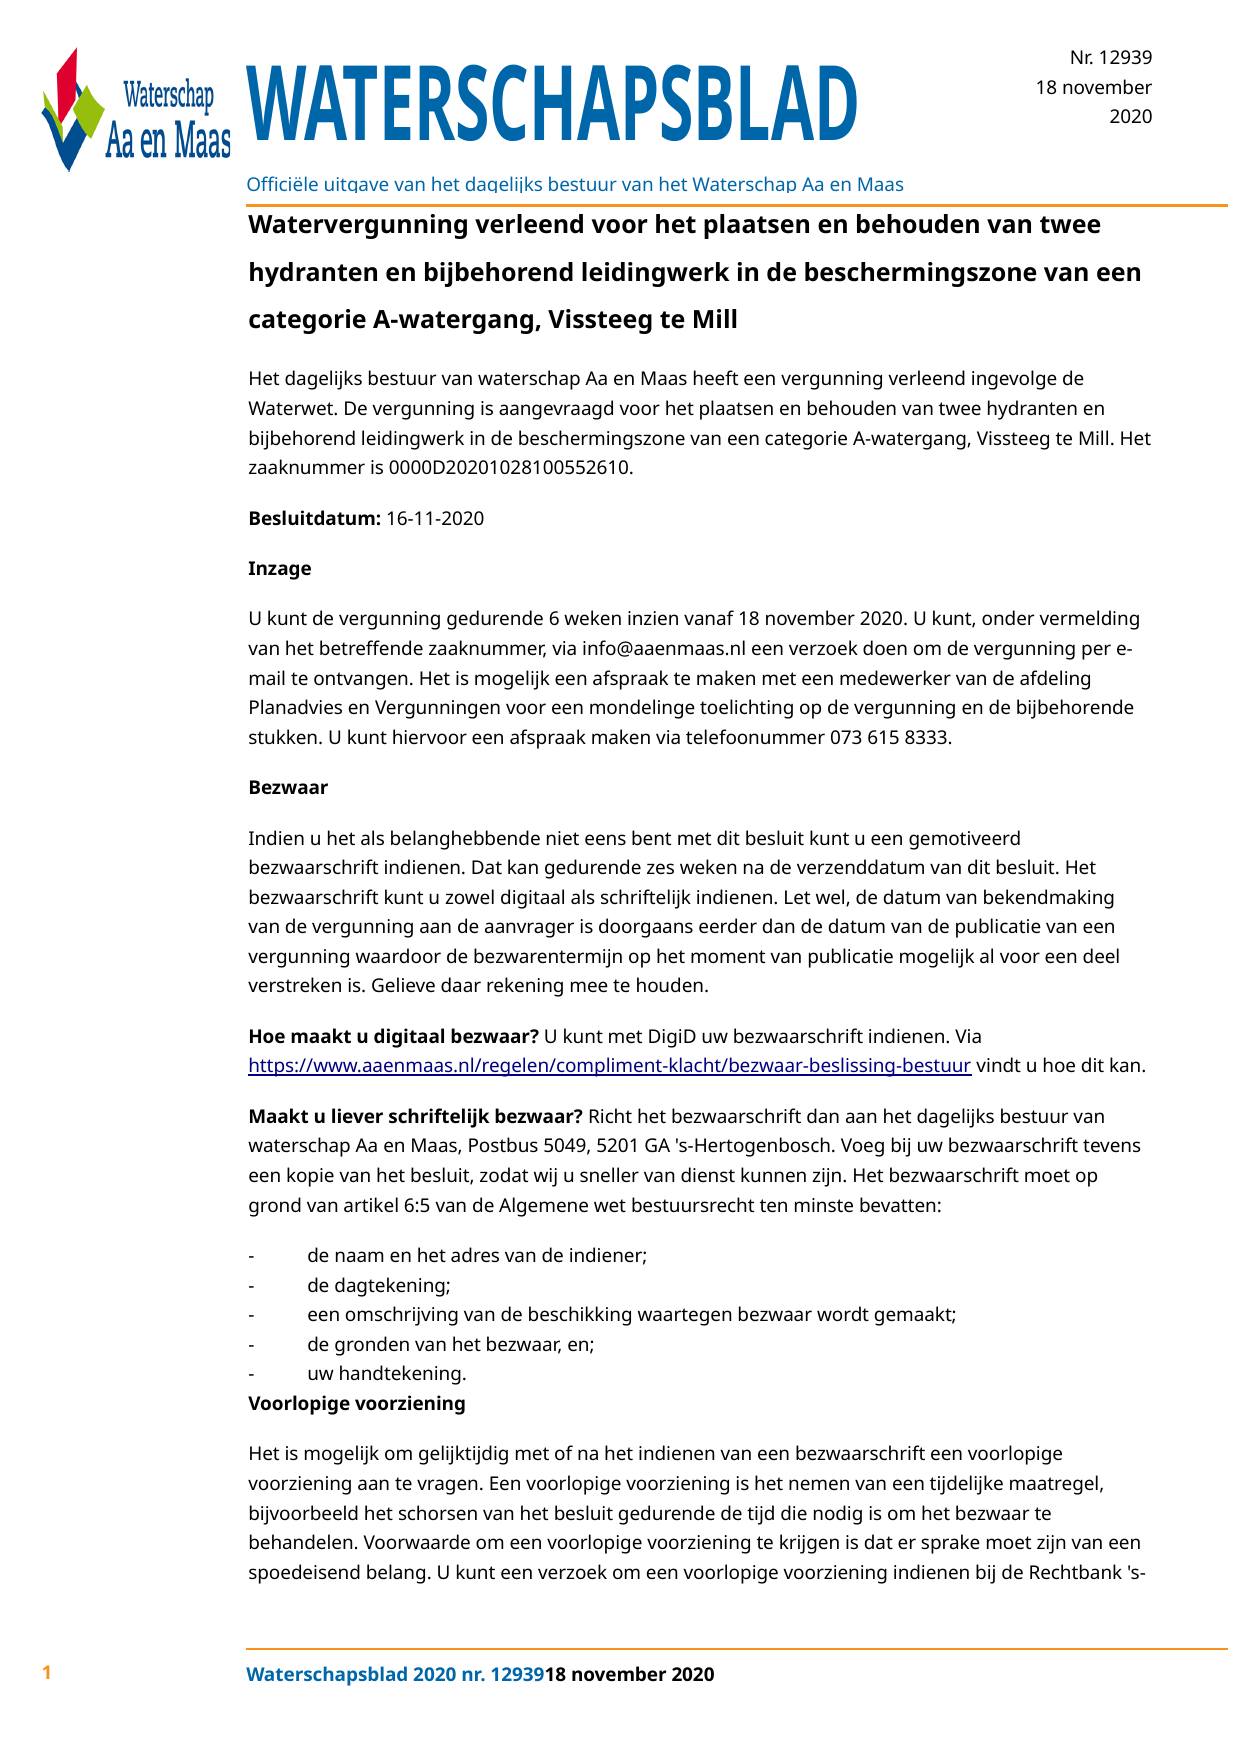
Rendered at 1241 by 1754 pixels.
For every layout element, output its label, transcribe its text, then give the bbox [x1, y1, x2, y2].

text Voorlopige voorziening [248, 1390, 1152, 1416]
text U kunt de vergunning gedurende 6 weken inzien vanaf 18 november 2020. U kunt, onder vermelding van het betreffende zaaknummer, via info@aaenmaas.nl een verzoek doen om de vergunning per e-mail te ontvangen. Het is mogelijk een afspraak te maken met een medewerker van de afdeling Planadvies en Vergunningen voor een mondelinge toelichting op de vergunning en de bijbehorende stukken. U kunt hiervoor een afspraak maken via telefoonummer 073 615 8333. [248, 606, 1152, 749]
list uw handtekening. [248, 1361, 1152, 1386]
text Besluitdatum: 16-11-2020 [248, 505, 1152, 530]
list een omschrijving van de beschikking waartegen bezwaar wordt gemaakt; [248, 1301, 1152, 1327]
text Inzage [248, 555, 1152, 581]
text Maakt u liever schriftelijk bezwaar? Richt het bezwaarschrift dan aan het dagelijks bestuur van waterschap Aa en Maas, Postbus 5049, 5201 GA 's-Hertogenbosch. Voeg bij uw bezwaarschrift tevens een kopie van het besluit, zodat wij u sneller van dienst kunnen zijn. Het bezwaarschrift moet op grond van artikel 6:5 van de Algemene wet bestuursrecht ten minste bevatten: [248, 1103, 1152, 1217]
list de dagtekening; [248, 1272, 1152, 1297]
list de gronden van het bezwaar, en; [248, 1331, 1152, 1357]
picture [41, 47, 231, 172]
text Hoe maakt u digitaal bezwaar? U kunt met DigiD uw bezwaarschrift indienen. Via https://www.aaenmaas.nl/regelen/compliment-klacht/bezwaar-beslissing-bestuur vindt u hoe dit kan. [248, 1023, 1152, 1078]
text Bezwaar [248, 774, 1152, 800]
list de naam en het adres van de indiener; [248, 1242, 1152, 1268]
text Indien u het als belanghebbende niet eens bent met dit besluit kunt u een gemotiveerd bezwaarschrift indienen. Dat kan gedurende zes weken na de verzenddatum van dit besluit. Het bezwaarschrift kunt u zowel digitaal als schriftelijk indienen. Let wel, de datum van bekendmaking van de vergunning aan de aanvrager is doorgaans eerder dan de datum van de publicatie van een vergunning waardoor de bezwarentermijn op het moment van publicatie mogelijk al voor een deel verstreken is. Gelieve daar rekening mee te houden. [248, 825, 1152, 998]
text Watervergunning verleend voor het plaatsen en behouden van twee hydranten en bijbehorend leidingwerk in de beschermingszone van een categorie A-watergang, Vissteeg te Mill [248, 207, 1152, 336]
text Het is mogelijk om gelijktijdig met of na het indienen van een bezwaarschrift een voorlopige voorziening aan te vragen. Een voorlopige voorziening is het nemen van een tijdelijke maatregel, bijvoorbeeld het schorsen van het besluit gedurende de tijd die nodig is om het bezwaar te behandelen. Voorwaarde om een voorlopige voorziening te krijgen is dat er sprake moet zijn van een spoedeisend belang. U kunt een verzoek om een voorlopige voorziening indienen bij de Rechtbank 's- [248, 1441, 1152, 1584]
text Het dagelijks bestuur van waterschap Aa en Maas heeft een vergunning verleend ingevolge de Waterwet. De vergunning is aangevraagd voor het plaatsen en behouden van twee hydranten en bijbehorend leidingwerk in de beschermingszone van een categorie A-watergang, Vissteeg te Mill. Het zaaknummer is 0000D20201028100552610. [248, 366, 1152, 480]
